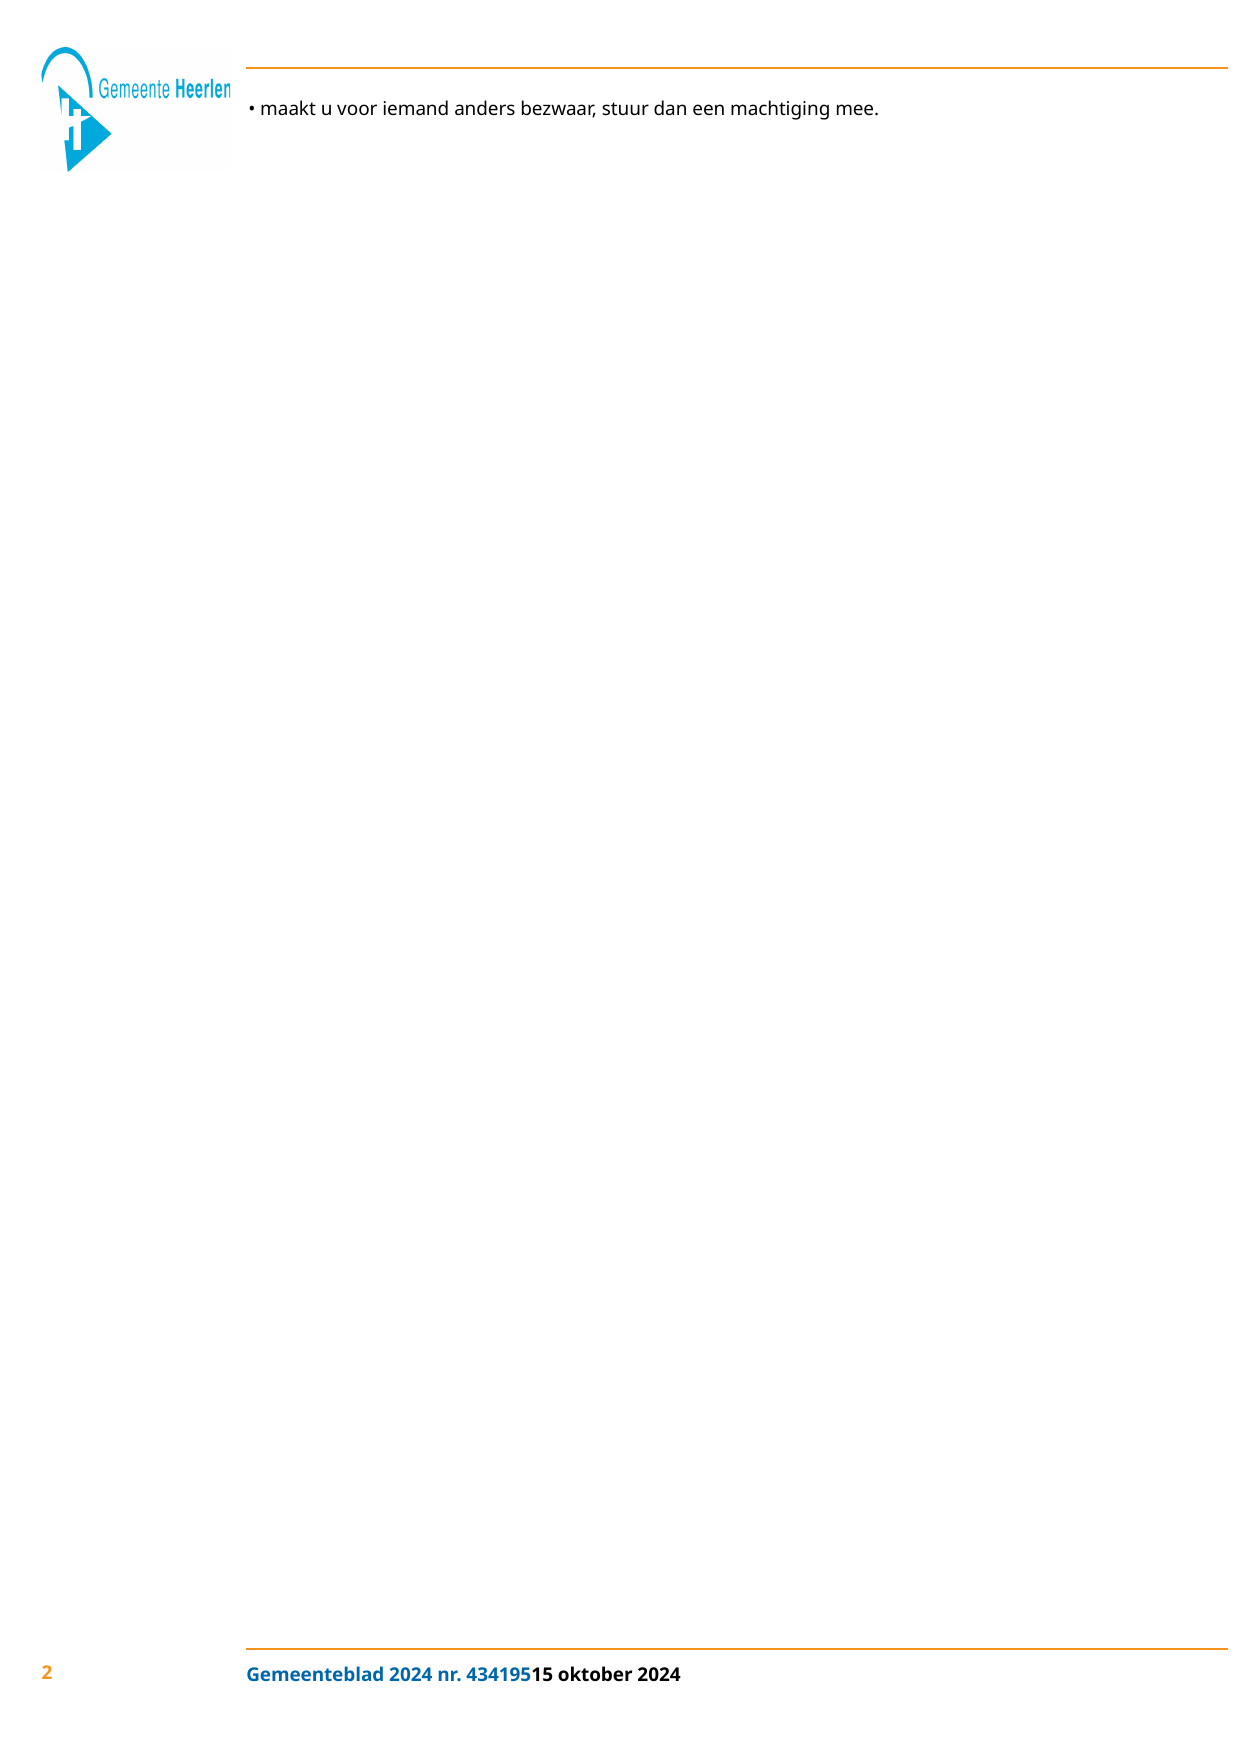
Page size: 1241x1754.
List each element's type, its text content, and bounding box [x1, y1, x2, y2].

text • maakt u voor iemand anders bezwaar, stuur dan een machtiging mee. [248, 95, 1152, 121]
picture [41, 47, 231, 172]
picture [41, 47, 59, 70]
